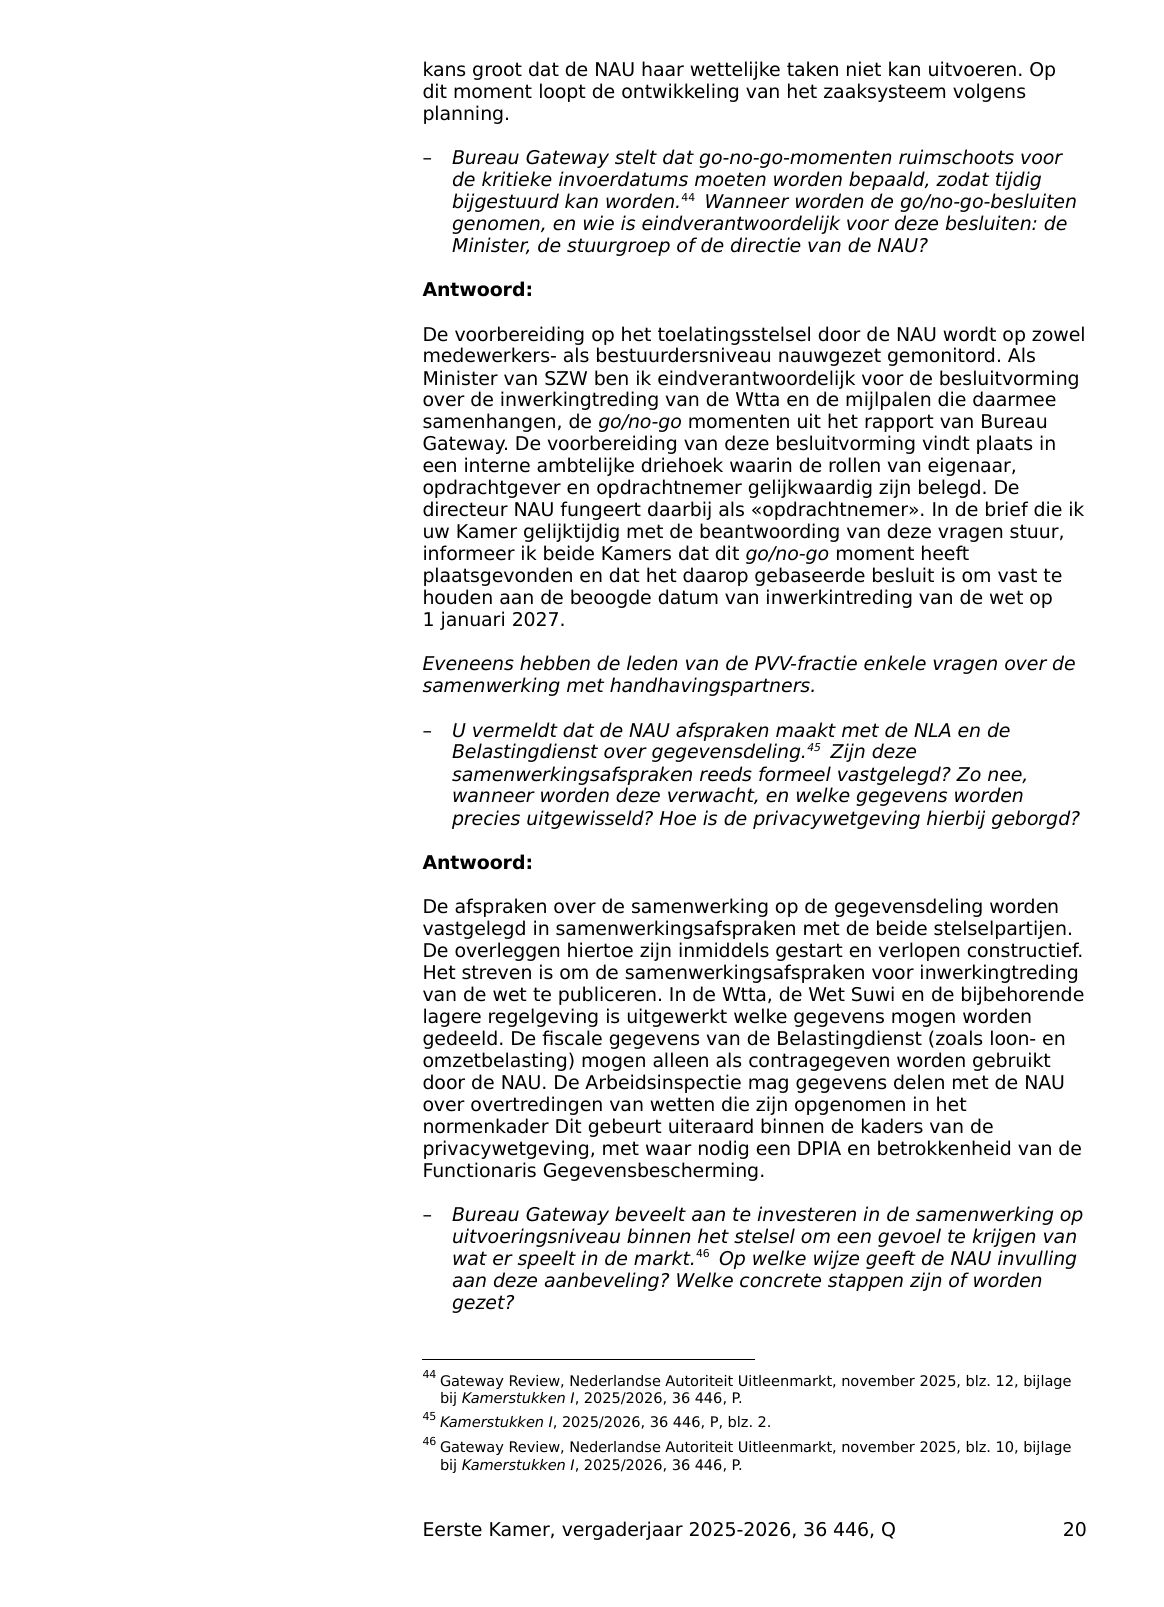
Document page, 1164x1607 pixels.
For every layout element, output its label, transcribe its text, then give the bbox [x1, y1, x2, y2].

text Gateway Review, Nederlandse Autoriteit Uitleenmarkt, november 2025, blz. 12, bijlage bij Kamerstukken I, 2025/2026, 36 446, P. [422, 1368, 1087, 1407]
subtitle Eveneens hebben de leden van de PVV-fractie enkele vragen over de samenwerking met handhavingspartners. [422, 653, 1087, 697]
text Gateway Review, Nederlandse Autoriteit Uitleenmarkt, november 2025, blz. 10, bijlage bij Kamerstukken I, 2025/2026, 36 446, P. [422, 1435, 1087, 1474]
text kans groot dat de NAU haar wettelijke taken niet kan uitvoeren. Op dit moment loopt de ontwikkeling van het zaaksysteem volgens planning. [422, 59, 1087, 125]
text – Bureau Gateway beveelt aan te investeren in de samenwerking op uitvoeringsniveau binnen het stelsel om een gevoel te krijgen van wat er speelt in de markt. Op welke wijze geeft de NAU invulling aan deze aanbeveling? Welke concrete stappen zijn of worden gezet? [422, 1204, 1087, 1313]
text – Bureau Gateway stelt dat go-no-go-momenten ruimschoots voor de kritieke invoerdatums moeten worden bepaald, zodat tijdig bijgestuurd kan worden. Wanneer worden de go/no-go-besluiten genomen, en wie is eindverantwoordelijk voor deze besluiten: de Minister, de stuurgroep of de directie van de NAU? [422, 147, 1087, 257]
text Kamerstukken I, 2025/2026, 36 446, P, blz. 2. [422, 1410, 1087, 1432]
text – U vermeldt dat de NAU afspraken maakt met de NLA en de Belastingdienst over gegevensdeling. Zijn deze samenwerkingsafspraken reeds formeel vastgelegd? Zo nee, wanneer worden deze verwacht, en welke gegevens worden precies uitgewisseld? Hoe is de privacywetgeving hierbij geborgd? [422, 719, 1087, 829]
text De voorbereiding op het toelatingsstelsel door de NAU wordt op zowel medewerkers- als bestuurdersniveau nauwgezet gemonitord. Als Minister van SZW ben ik eindverantwoordelijk voor de besluitvorming over de inwerkingtreding van de Wtta en de mijlpalen die daarmee samenhangen, de go/no-go momenten uit het rapport van Bureau Gateway. De voorbereiding van deze besluitvorming vindt plaats in een interne ambtelijke driehoek waarin de rollen van eigenaar, opdrachtgever en opdrachtnemer gelijkwaardig zijn belegd. De directeur NAU fungeert daarbij als «opdrachtnemer». In de brief die ik uw Kamer gelijktijdig met de beantwoording van deze vragen stuur, informeer ik beide Kamers dat dit go/no-go moment heeft plaatsgevonden en dat het daarop gebaseerde besluit is om vast te houden aan de beoogde datum van inwerkintreding van de wet op 1 januari 2027. [422, 323, 1087, 631]
subtitle Antwoord: [422, 279, 1087, 301]
text De afspraken over de samenwerking op de gegevensdeling worden vastgelegd in samenwerkingsafspraken met de beide stelselpartijen. De overleggen hiertoe zijn inmiddels gestart en verlopen constructief. Het streven is om de samenwerkingsafspraken voor inwerkingtreding van de wet te publiceren. In de Wtta, de Wet Suwi en de bijbehorende lagere regelgeving is uitgewerkt welke gegevens mogen worden gedeeld. De fiscale gegevens van de Belastingdienst (zoals loon- en omzetbelasting) mogen alleen als contragegeven worden gebruikt door de NAU. De Arbeidsinspectie mag gegevens delen met de NAU over overtredingen van wetten die zijn opgenomen in het normenkader Dit gebeurt uiteraard binnen de kaders van de privacywetgeving, met waar nodig een DPIA en betrokkenheid van de Functionaris Gegevensbescherming. [422, 896, 1087, 1181]
subtitle Antwoord: [422, 852, 1087, 873]
